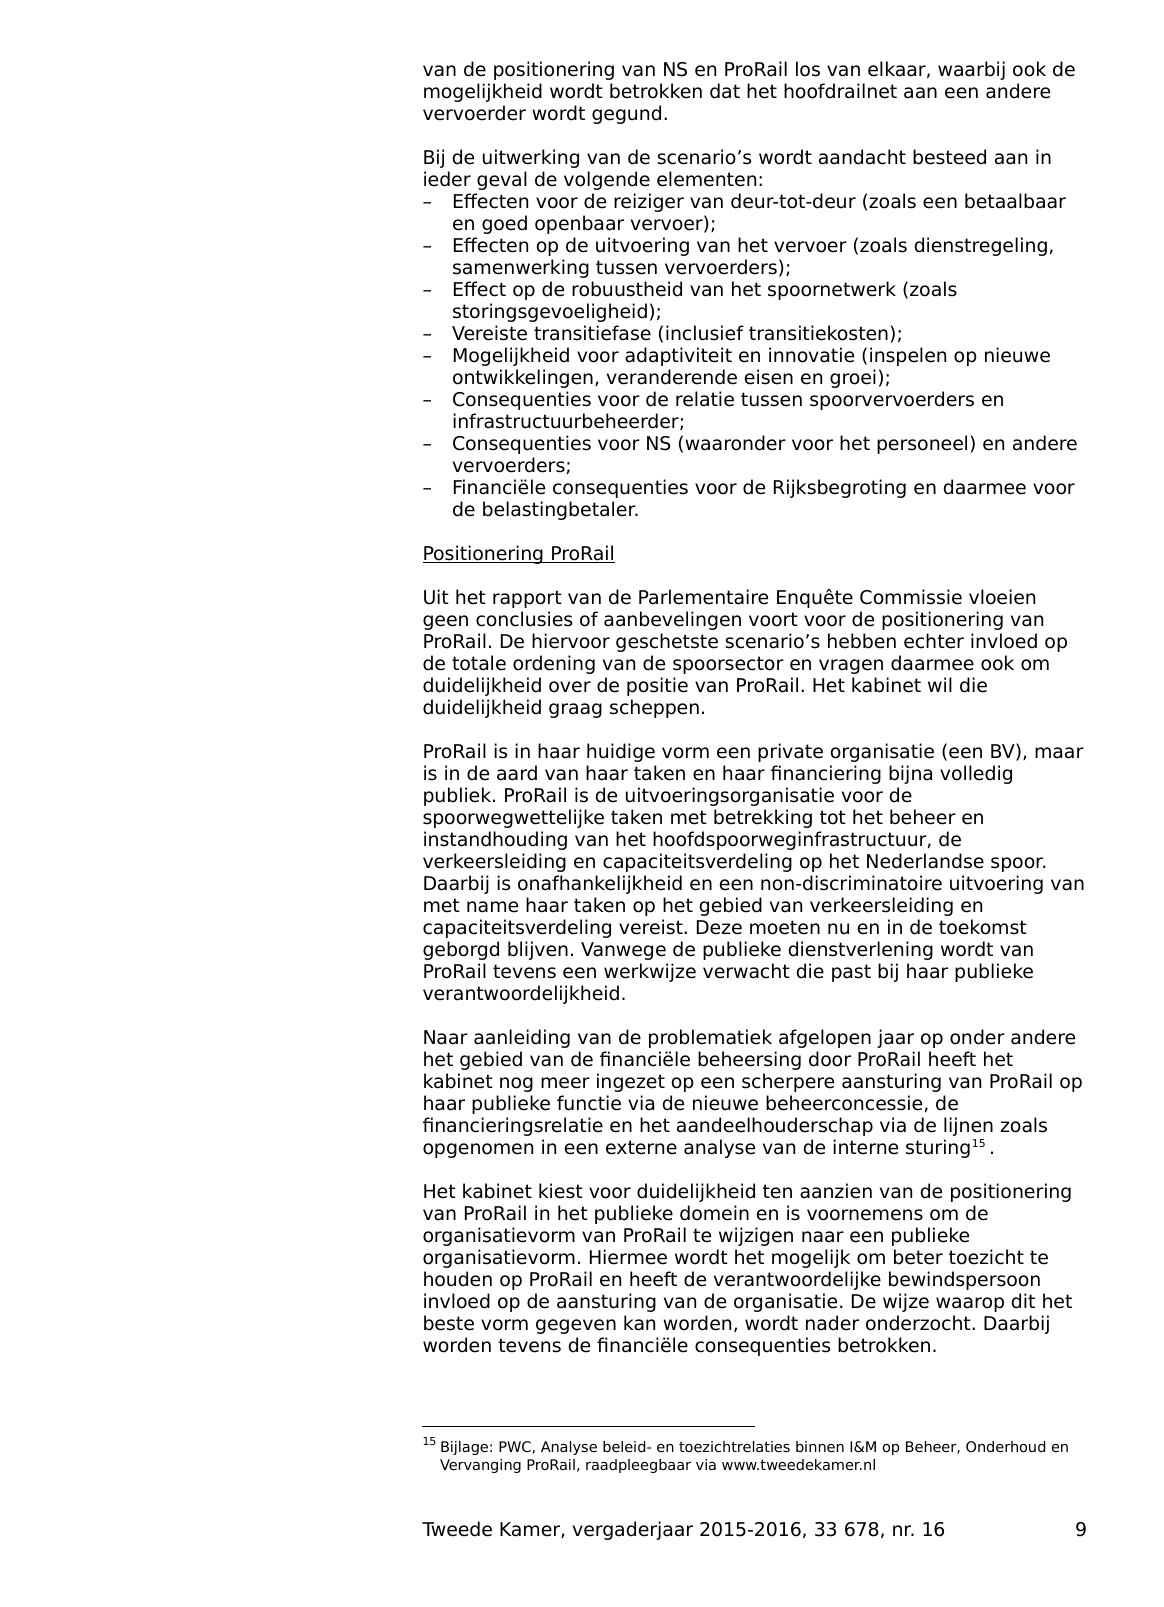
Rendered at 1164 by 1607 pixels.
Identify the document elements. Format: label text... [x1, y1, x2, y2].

text – Effect op de robuustheid van het spoornetwerk (zoals storingsgevoeligheid); [422, 279, 1087, 323]
text – Effecten op de uitvoering van het vervoer (zoals dienstregeling, samenwerking tussen vervoerders); [422, 235, 1087, 279]
text – Vereiste transitiefase (inclusief transitiekosten); [422, 323, 1087, 345]
text – Financiële consequenties voor de Rijksbegroting en daarmee voor de belastingbetaler. [422, 477, 1087, 521]
text – Effecten voor de reiziger van deur-tot-deur (zoals een betaalbaar en goed openbaar vervoer); [422, 191, 1087, 235]
text Naar aanleiding van de problematiek afgelopen jaar op onder andere het gebied van de financiële beheersing door ProRail heeft het kabinet nog meer ingezet op een scherpere aansturing van ProRail op haar publieke functie via de nieuwe beheerconcessie, de financieringsrelatie en het aandeelhouderschap via de lijnen zoals opgenomen in een externe analyse van de interne sturing. [422, 1027, 1087, 1159]
text Bij de uitwerking van de scenario’s wordt aandacht besteed aan in ieder geval de volgende elementen: [422, 147, 1087, 191]
subtitle Positionering ProRail [422, 543, 1087, 565]
text – Consequenties voor NS (waaronder voor het personeel) en andere vervoerders; [422, 433, 1087, 477]
text ProRail is in haar huidige vorm een private organisatie (een BV), maar is in de aard van haar taken en haar financiering bijna volledig publiek. ProRail is de uitvoeringsorganisatie voor de spoorwegwettelijke taken met betrekking tot het beheer en instandhouding van het hoofdspoorweginfrastructuur, de verkeersleiding en capaciteitsverdeling op het Nederlandse spoor. Daarbij is onafhankelijkheid en een non-discriminatoire uitvoering van met name haar taken op het gebied van verkeersleiding en capaciteitsverdeling vereist. Deze moeten nu en in de toekomst geborgd blijven. Vanwege de publieke dienstverlening wordt van ProRail tevens een werkwijze verwacht die past bij haar publieke verantwoordelijkheid. [422, 741, 1087, 1005]
text Bijlage: PWC, Analyse beleid- en toezichtrelaties binnen I&M op Beheer, Onderhoud en Vervanging ProRail, raadpleegbaar via www.tweedekamer.nl [422, 1435, 1087, 1474]
text Het kabinet kiest voor duidelijkheid ten aanzien van de positionering van ProRail in het publieke domein en is voornemens om de organisatievorm van ProRail te wijzigen naar een publieke organisatievorm. Hiermee wordt het mogelijk om beter toezicht te houden op ProRail en heeft de verantwoordelijke bewindspersoon invloed op de aansturing van de organisatie. De wijze waarop dit het beste vorm gegeven kan worden, wordt nader onderzocht. Daarbij worden tevens de financiële consequenties betrokken. [422, 1181, 1087, 1357]
text – Consequenties voor de relatie tussen spoorvervoerders en infrastructuurbeheerder; [422, 389, 1087, 433]
text Uit het rapport van de Parlementaire Enquête Commissie vloeien geen conclusies of aanbevelingen voort voor de positionering van ProRail. De hiervoor geschetste scenario’s hebben echter invloed op de totale ordening van de spoorsector en vragen daarmee ook om duidelijkheid over de positie van ProRail. Het kabinet wil die duidelijkheid graag scheppen. [422, 587, 1087, 719]
text van de positionering van NS en ProRail los van elkaar, waarbij ook de mogelijkheid wordt betrokken dat het hoofdrailnet aan een andere vervoerder wordt gegund. [422, 59, 1087, 125]
text – Mogelijkheid voor adaptiviteit en innovatie (inspelen op nieuwe ontwikkelingen, veranderende eisen en groei); [422, 345, 1087, 389]
